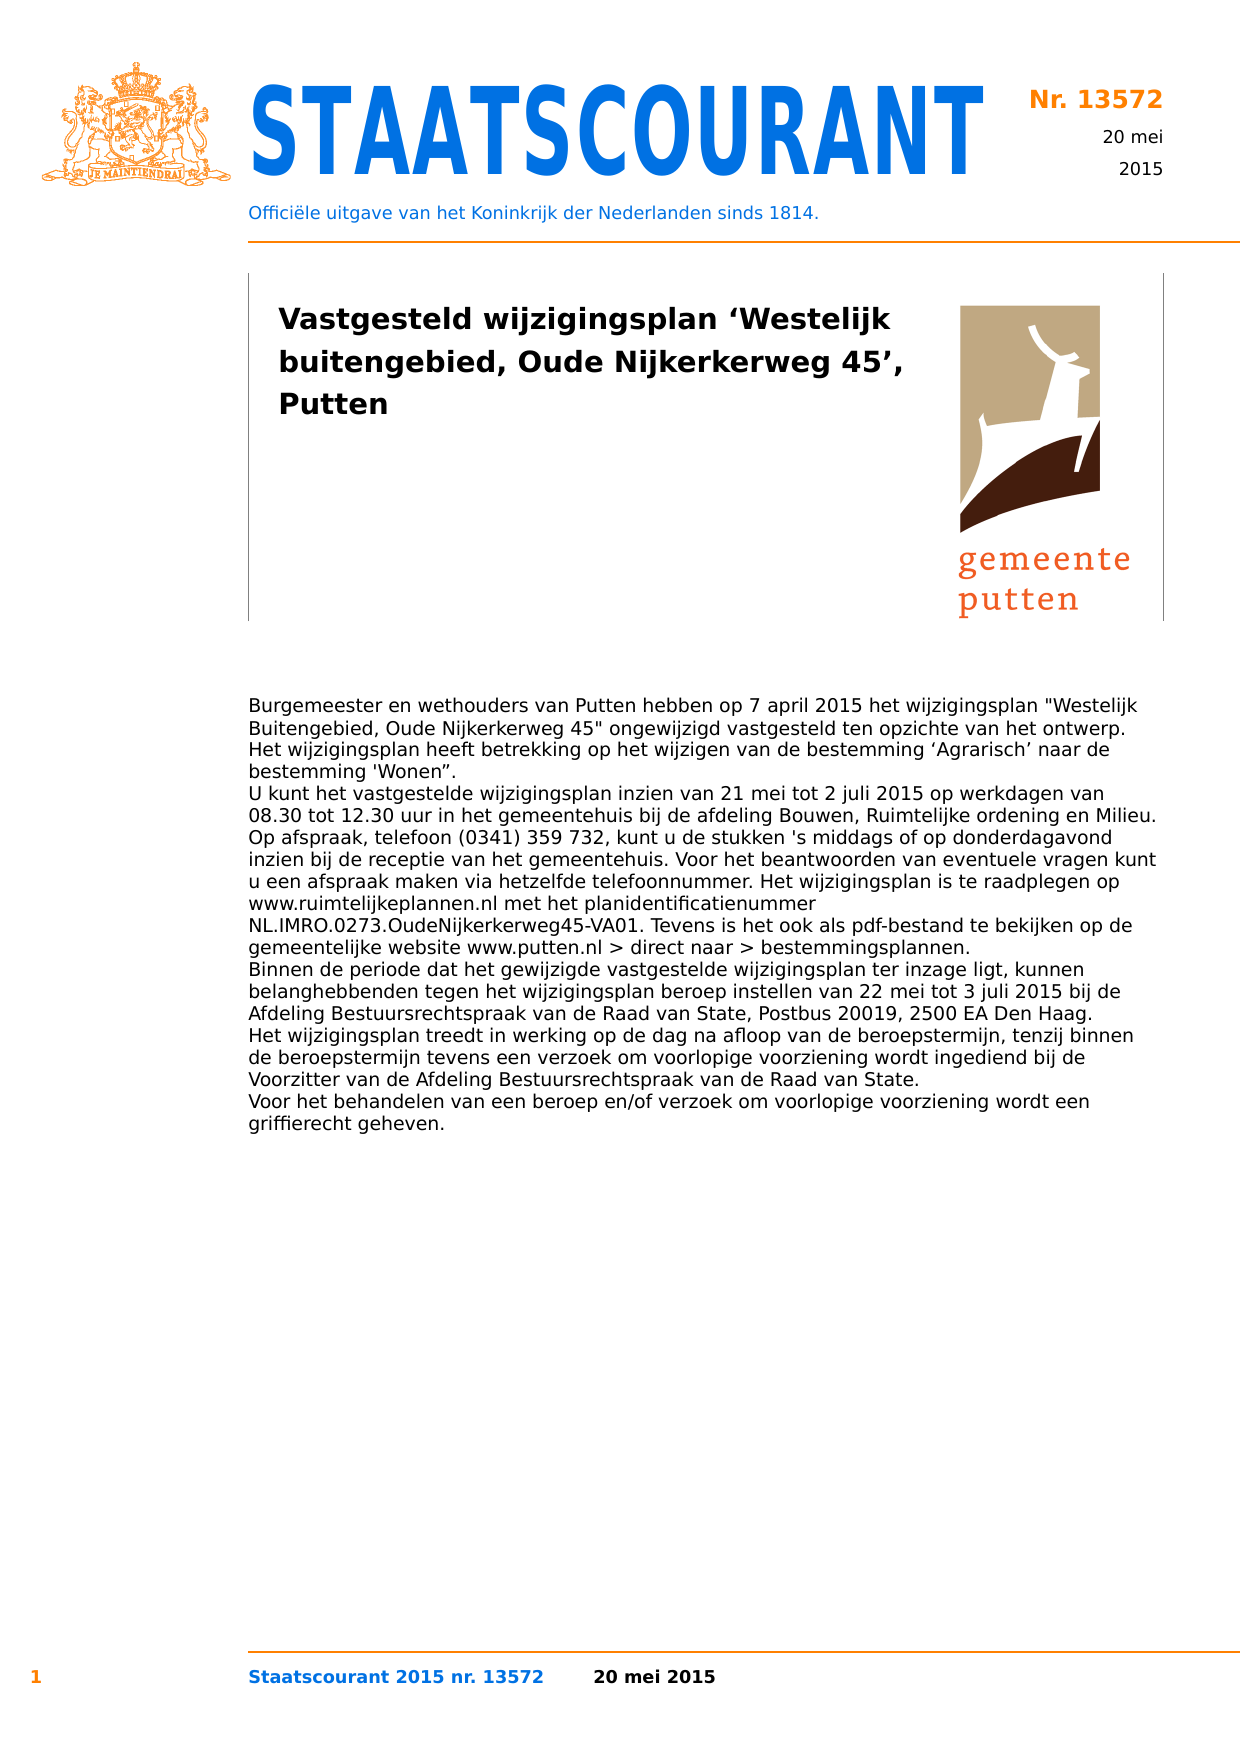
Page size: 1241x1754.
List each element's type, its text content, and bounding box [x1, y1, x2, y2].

table_header STAATSCOURANT [248, 62, 998, 203]
table_cell Officiële uitgave van het Koninkrijk der Nederlanden sinds 1814. [248, 203, 1240, 241]
subtitle Vastgesteld wijzigingsplan ‘Westelijk buitengebied, Oude Nijkerkerweg 45’, Putten [249, 273, 1163, 621]
text Burgemeester en wethouders van Putten hebben op 7 april 2015 het wijzigingsplan "Westelijk Buitengebied, Oude Nijkerkerweg 45" ongewijzigd vastgesteld ten opzichte van het ontwerp. Het wijzigingsplan heeft betrekking op het wijzigen van de bestemming ‘Agrarisch’ naar de bestemming 'Wonen”. [248, 695, 1163, 783]
text Voor het behandelen van een beroep en/of verzoek om voorlopige voorziening wordt een griffierecht geheven. [248, 1091, 1163, 1135]
picture [956, 302, 1134, 622]
text U kunt het vastgestelde wijzigingsplan inzien van 21 mei tot 2 juli 2015 op werkdagen van 08.30 tot 12.30 uur in het gemeentehuis bij de afdeling Bouwen, Ruimtelijke ordening en Milieu. Op afspraak, telefoon (0341) 359 732, kunt u de stukken 's middags of op donderdagavond inzien bij de receptie van het gemeentehuis. Voor het beantwoorden van eventuele vragen kunt u een afspraak maken via hetzelfde telefoonnummer. Het wijzigingsplan is te raadplegen op www.ruimtelijkeplannen.nl met het planidentificatienummer NL.IMRO.0273.OudeNijkerkerweg45-VA01. Tevens is het ook als pdf-bestand te bekijken op de gemeentelijke website www.putten.nl > direct naar > bestemmingsplannen. [248, 783, 1163, 959]
table_header Nr. 13572 [998, 62, 1240, 121]
text Het wijzigingsplan treedt in werking op de dag na afloop van de beroepstermijn, tenzij binnen de beroepstermijn tevens een verzoek om voorlopige voorziening wordt ingediend bij de Voorzitter van de Afdeling Bestuursrechtspraak van de Raad van State. [248, 1025, 1163, 1091]
table_cell 20 mei [998, 121, 1240, 153]
text Binnen de periode dat het gewijzigde vastgestelde wijzigingsplan ter inzage ligt, kunnen belanghebbenden tegen het wijzigingsplan beroep instellen van 22 mei tot 3 juli 2015 bij de Afdeling Bestuursrechtspraak van de Raad van State, Postbus 20019, 2500 EA Den Haag. [248, 959, 1163, 1025]
picture [41, 62, 231, 186]
table_header [25, 62, 248, 241]
table_cell 2015 [998, 153, 1240, 203]
